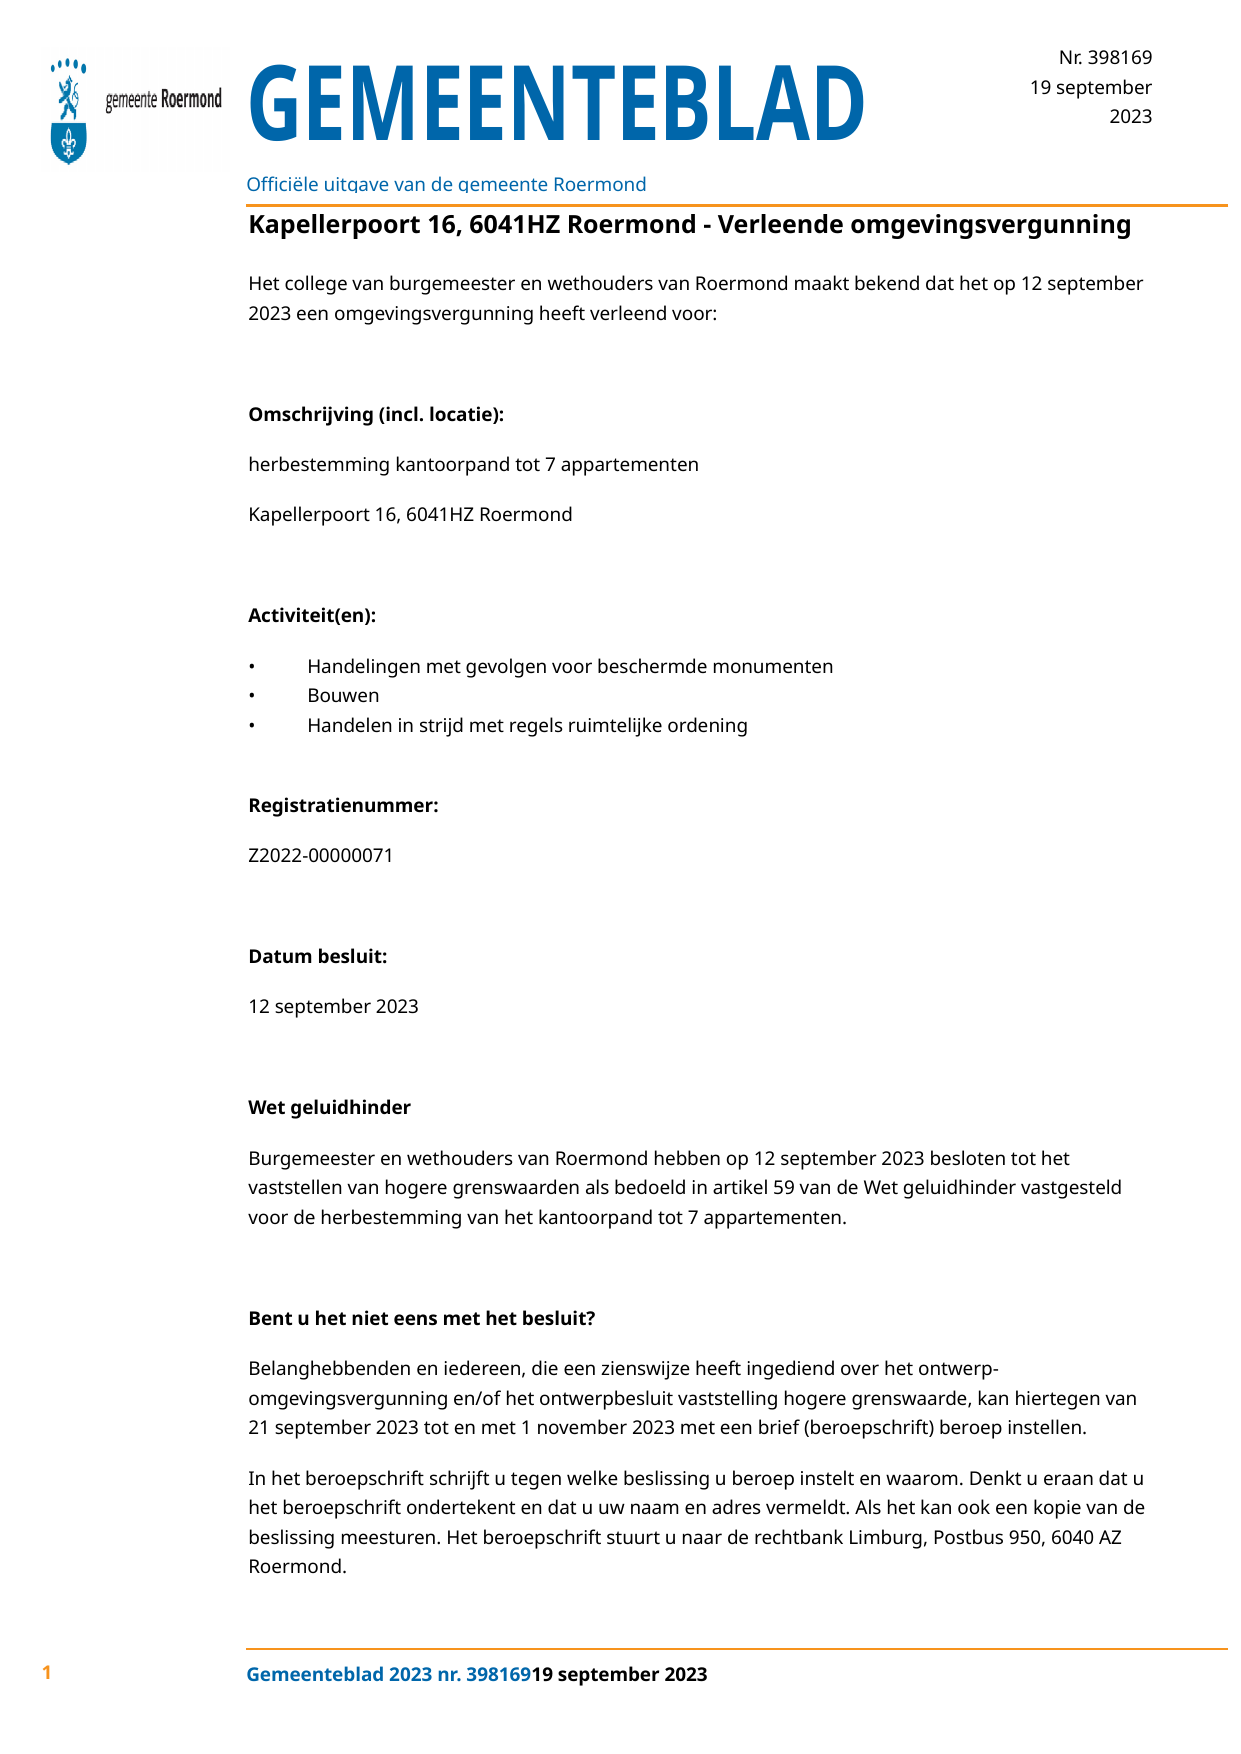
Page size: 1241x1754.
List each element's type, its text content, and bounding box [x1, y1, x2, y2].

text Burgemeester en wethouders van Roermond hebben op 12 september 2023 besloten tot het vaststellen van hogere grenswaarden als bedoeld in artikel 59 van de Wet geluidhinder vastgesteld voor de herbestemming van het kantoorpand tot 7 appartementen. [248, 1145, 1152, 1230]
text Bent u het niet eens met het besluit? [248, 1305, 1152, 1331]
text 12 september 2023 [248, 994, 1152, 1019]
text herbestemming kantoorpand tot 7 appartementen [248, 451, 1152, 477]
text Z2022-00000071 [248, 842, 1152, 868]
text Wet geluidhinder [248, 1094, 1152, 1120]
text In het beroepschrift schrijft u tegen welke beslissing u beroep instelt en waarom. Denkt u eraan dat u het beroepschrift ondertekent en dat u uw naam en adres vermeldt. Als het kan ook een kopie van de beslissing meesturen. Het beroepschrift stuurt u naar de rechtbank Limburg, Postbus 950, 6040 AZ Roermond. [248, 1465, 1152, 1579]
text Het college van burgemeester en wethouders van Roermond maakt bekend dat het op 12 september 2023 een omgevingsvergunning heeft verleend voor: [248, 270, 1152, 326]
text Kapellerpoort 16, 6041HZ Roermond [248, 502, 1152, 527]
list Handelingen met gevolgen voor beschermde monumenten [248, 653, 1152, 678]
list Handelen in strijd met regels ruimtelijke ordening [248, 712, 1152, 738]
picture [41, 47, 231, 172]
text Activiteit(en): [248, 602, 1152, 628]
list Bouwen [248, 682, 1152, 708]
text Datum besluit: [248, 943, 1152, 969]
text Registratienummer: [248, 792, 1152, 818]
text Belanghebbenden en iedereen, die een zienswijze heeft ingediend over het ontwerp-omgevingsvergunning en/of het ontwerpbesluit vaststelling hogere grenswaarde, kan hiertegen van 21 september 2023 tot en met 1 november 2023 met een brief (beroepschrift) beroep instellen. [248, 1355, 1152, 1440]
text Omschrijving (incl. locatie): [248, 401, 1152, 426]
text Kapellerpoort 16, 6041HZ Roermond - Verleende omgevingsvergunning [248, 207, 1152, 241]
